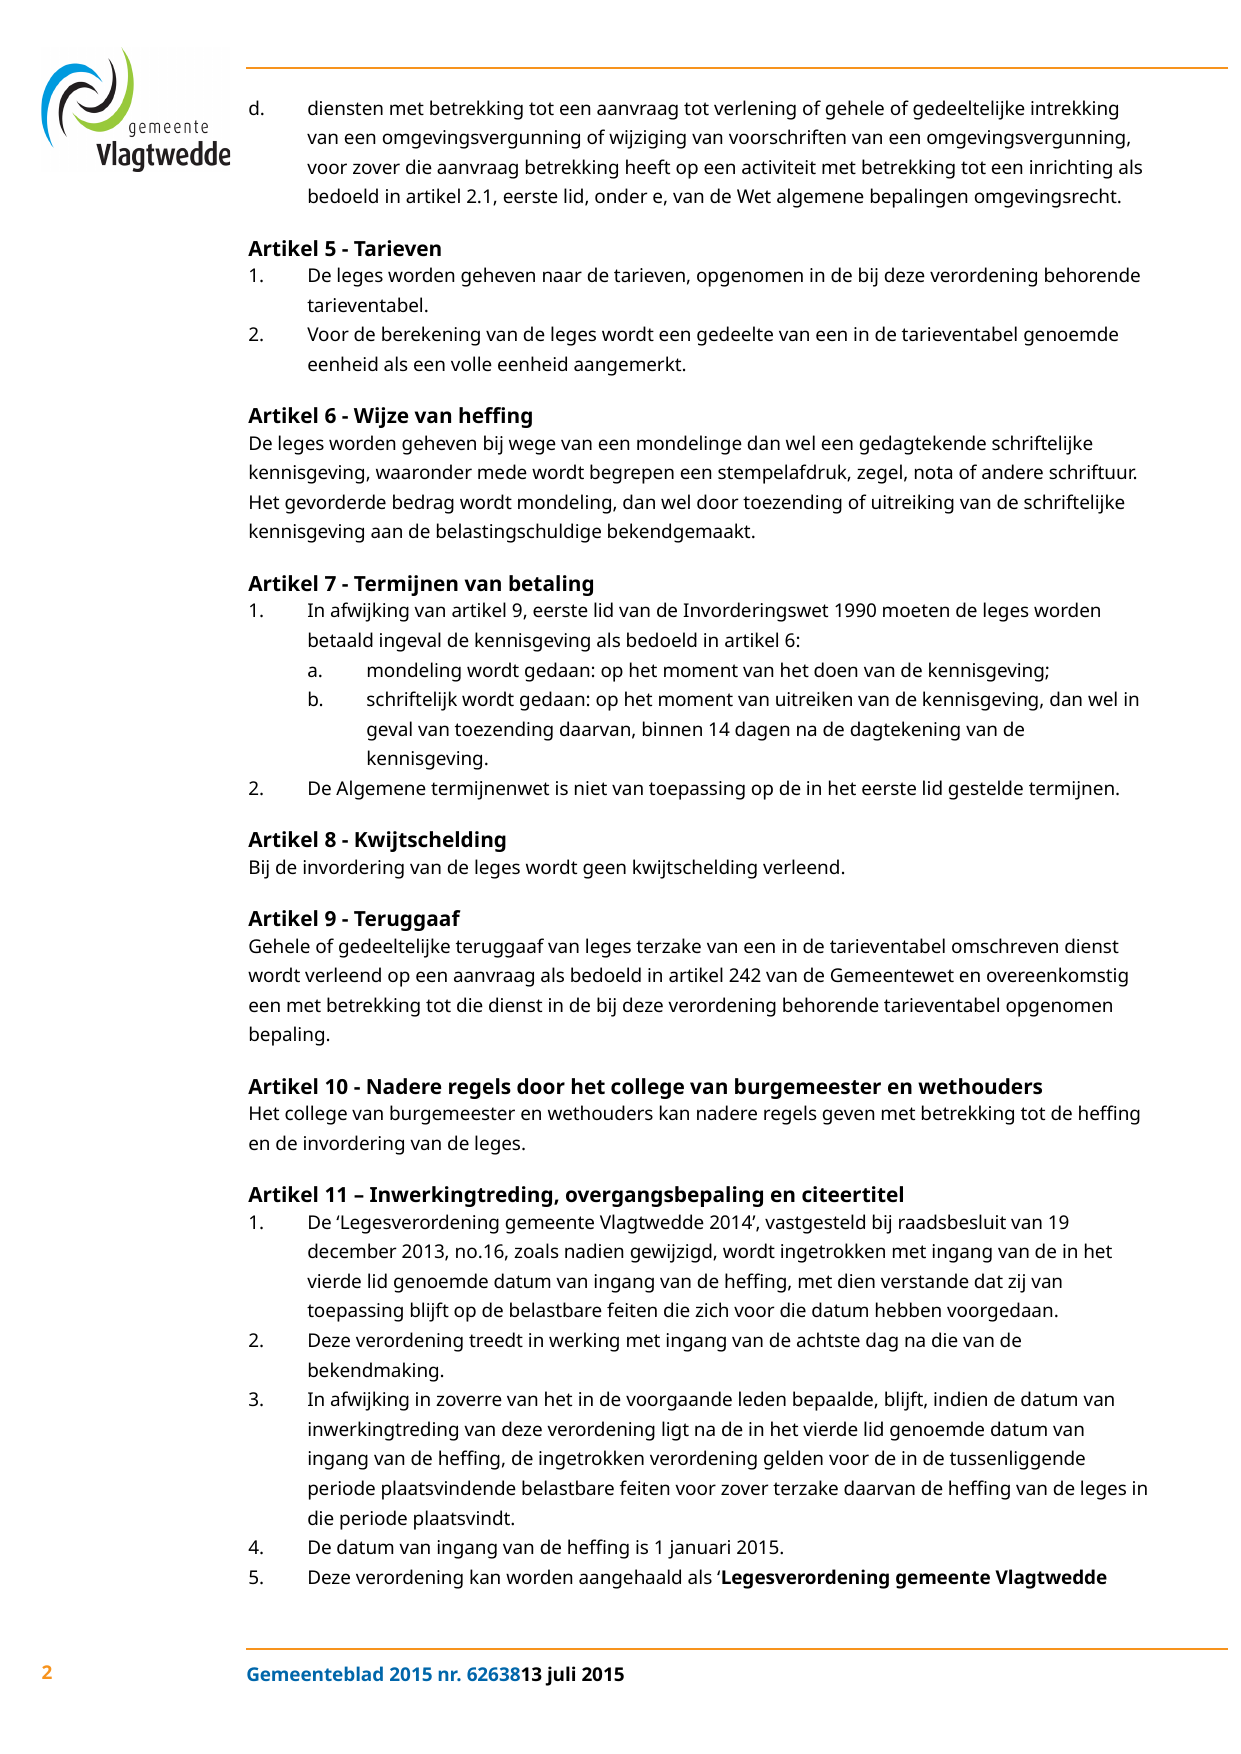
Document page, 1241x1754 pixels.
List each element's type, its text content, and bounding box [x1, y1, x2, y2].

list De datum van ingang van de heffing is 1 januari 2015. [248, 1534, 1152, 1560]
text Artikel 6 - Wijze van heffing [248, 402, 1152, 430]
text Artikel 10 - Nadere regels door het college van burgemeester en wethouders [248, 1072, 1152, 1100]
list diensten met betrekking tot een aanvraag tot verlening of gehele of gedeeltelijke intrekking van een omgevingsvergunning of wijziging van voorschriften van een omgevingsvergunning, voor zover die aanvraag betrekking heeft op een activiteit met betrekking tot een inrichting als bedoeld in artikel 2.1, eerste lid, onder e, van de Wet algemene bepalingen omgevingsrecht. [248, 95, 1152, 209]
text Artikel 5 - Tarieven [248, 234, 1152, 262]
list In afwijking van artikel 9, eerste lid van de Invorderingswet 1990 moeten de leges worden betaald ingeval de kennisgeving als bedoeld in artikel 6: [248, 598, 1152, 653]
list De Algemene termijnenwet is niet van toepassing op de in het eerste lid gestelde termijnen. [248, 775, 1152, 801]
list Voor de berekening van de leges wordt een gedeelte van een in de tarieventabel genoemde eenheid als een volle eenheid aangemerkt. [248, 322, 1152, 377]
list In afwijking in zoverre van het in de voorgaande leden bepaalde, blijft, indien de datum van inwerkingtreding van deze verordening ligt na de in het vierde lid genoemde datum van ingang van de heffing, de ingetrokken verordening gelden voor de in de tussenliggende periode plaatsvindende belastbare feiten voor zover terzake daarvan de heffing van de leges in die periode plaatsvindt. [248, 1386, 1152, 1530]
list Deze verordening kan worden aangehaald als ‘Legesverordening gemeente Vlagtwedde [248, 1564, 1152, 1589]
text Artikel 7 - Termijnen van betaling [248, 569, 1152, 598]
list schriftelijk wordt gedaan: op het moment van uitreiken van de kennisgeving, dan wel in geval van toezending daarvan, binnen 14 dagen na de dagtekening van de kennisgeving. [307, 686, 1152, 771]
list De leges worden geheven naar de tarieven, opgenomen in de bij deze verordening behorende tarieventabel. [248, 262, 1152, 318]
picture [41, 47, 231, 172]
list De ‘Legesverordening gemeente Vlagtwedde 2014’, vastgesteld bij raadsbesluit van 19 december 2013, no.16, zoals nadien gewijzigd, wordt ingetrokken met ingang van de in het vierde lid genoemde datum van ingang van de heffing, met dien verstande dat zij van toepassing blijft op de belastbare feiten die zich voor die datum hebben voorgedaan. [248, 1209, 1152, 1323]
list mondeling wordt gedaan: op het moment van het doen van de kennisgeving; [307, 657, 1152, 682]
text Gehele of gedeeltelijke teruggaaf van leges terzake van een in de tarieventabel omschreven dienst wordt verleend op een aanvraag als bedoeld in artikel 242 van de Gemeentewet en overeenkomstig een met betrekking tot die dienst in de bij deze verordening behorende tarieventabel opgenomen bepaling. [248, 933, 1152, 1047]
text Artikel 9 - Teruggaaf [248, 904, 1152, 933]
text Artikel 8 - Kwijtschelding [248, 826, 1152, 854]
list Deze verordening treedt in werking met ingang van de achtste dag na die van de bekendmaking. [248, 1327, 1152, 1382]
text Bij de invordering van de leges wordt geen kwijtschelding verleend. [248, 854, 1152, 880]
text Het college van burgemeester en wethouders kan nadere regels geven met betrekking tot de heffing en de invordering van de leges. [248, 1100, 1152, 1156]
text Artikel 11 – Inwerkingtreding, overgangsbepaling en citeertitel [248, 1180, 1152, 1209]
text De leges worden geheven bij wege van een mondelinge dan wel een gedagtekende schriftelijke kennisgeving, waaronder mede wordt begrepen een stempelafdruk, zegel, nota of andere schriftuur. Het gevorderde bedrag wordt mondeling, dan wel door toezending of uitreiking van de schriftelijke kennisgeving aan de belastingschuldige bekendgemaakt. [248, 430, 1152, 544]
